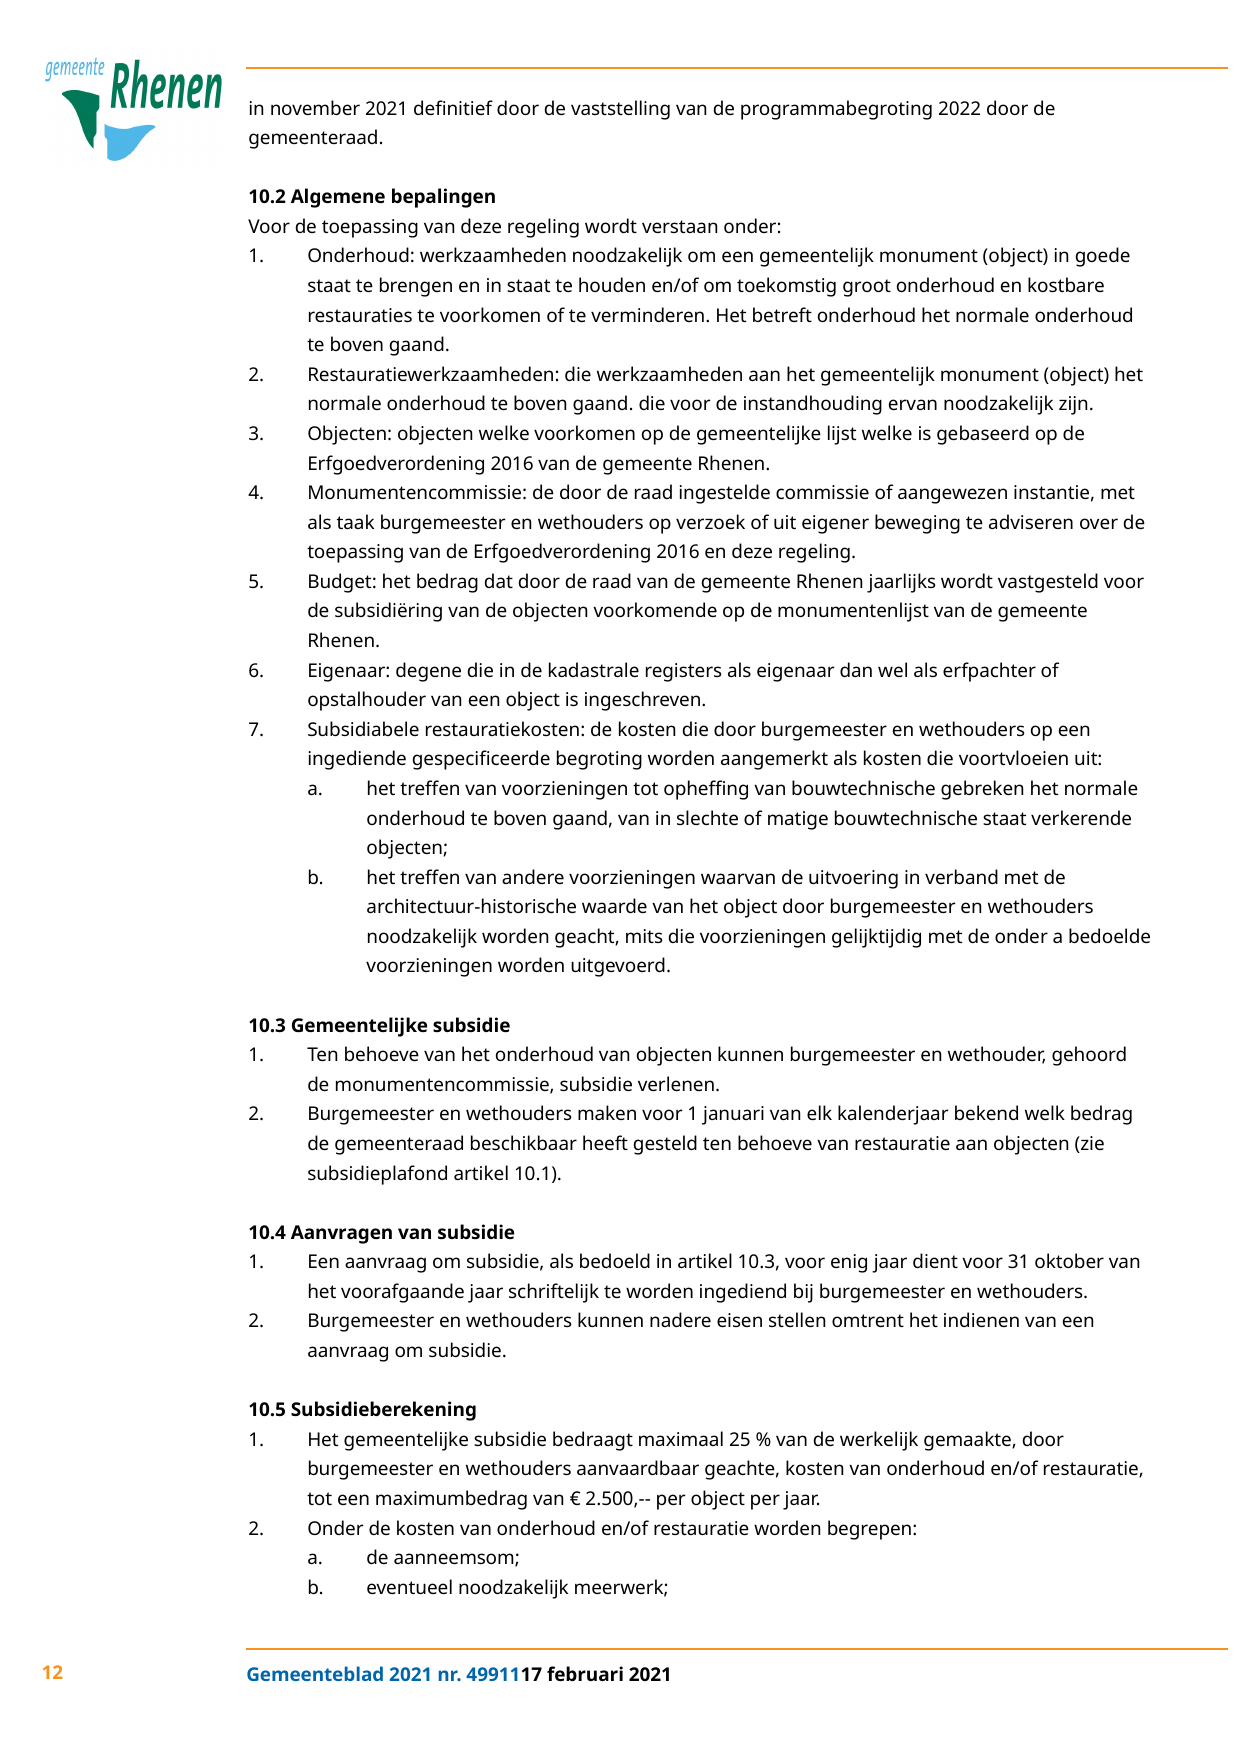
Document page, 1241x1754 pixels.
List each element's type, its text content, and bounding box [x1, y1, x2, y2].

list Ten behoeve van het onderhoud van objecten kunnen burgemeester en wethouder, gehoord de monumentencommissie, subsidie verlenen. [248, 1041, 1152, 1097]
list Een aanvraag om subsidie, als bedoeld in artikel 10.3, voor enig jaar dient voor 31 oktober van het voorafgaande jaar schriftelijk te worden ingediend bij burgemeester en wethouders. [248, 1248, 1152, 1304]
list Het gemeentelijke subsidie bedraagt maximaal 25 % van de werkelijk gemaakte, door burgemeester en wethouders aanvaardbaar geachte, kosten van onderhoud en/of restauratie, tot een maximumbedrag van € 2.500,-- per object per jaar. [248, 1426, 1152, 1511]
text 10.2 Algemene bepalingen [248, 183, 1152, 209]
list het treffen van andere voorzieningen waarvan de uitvoering in verband met de architectuur-historische waarde van het object door burgemeester en wethouders noodzakelijk worden geacht, mits die voorzieningen gelijktijdig met de onder a bedoelde voorzieningen worden uitgevoerd. [307, 864, 1152, 978]
list Budget: het bedrag dat door de raad van de gemeente Rhenen jaarlijks wordt vastgesteld voor de subsidiëring van de objecten voorkomende op de monumentenlijst van de gemeente Rhenen. [248, 568, 1152, 653]
list Objecten: objecten welke voorkomen op de gemeentelijke lijst welke is gebaseerd op de Erfgoedverordening 2016 van de gemeente Rhenen. [248, 420, 1152, 476]
list Monumentencommissie: de door de raad ingestelde commissie of aangewezen instantie, met als taak burgemeester en wethouders op verzoek of uit eigener beweging te adviseren over de toepassing van de Erfgoedverordening 2016 en deze regeling. [248, 479, 1152, 564]
list Subsidiabele restauratiekosten: de kosten die door burgemeester en wethouders op een ingediende gespecificeerde begroting worden aangemerkt als kosten die voortvloeien uit: [248, 716, 1152, 771]
list Burgemeester en wethouders maken voor 1 januari van elk kalenderjaar bekend welk bedrag de gemeenteraad beschikbaar heeft gesteld ten behoeve van restauratie aan objecten (zie subsidieplafond artikel 10.1). [248, 1101, 1152, 1186]
list Eigenaar: degene die in de kadastrale registers als eigenaar dan wel als erfpachter of opstalhouder van een object is ingeschreven. [248, 657, 1152, 712]
text 10.3 Gemeentelijke subsidie [248, 1012, 1152, 1038]
text Voor de toepassing van deze regeling wordt verstaan onder: [248, 213, 1152, 239]
list het treffen van voorzieningen tot opheffing van bouwtechnische gebreken het normale onderhoud te boven gaand, van in slechte of matige bouwtechnische staat verkerende objecten; [307, 775, 1152, 860]
list Burgemeester en wethouders kunnen nadere eisen stellen omtrent het indienen van een aanvraag om subsidie. [248, 1308, 1152, 1363]
list eventueel noodzakelijk meerwerk; [307, 1574, 1152, 1600]
list de aanneemsom; [307, 1544, 1152, 1570]
list Onder de kosten van onderhoud en/of restauratie worden begrepen: [248, 1515, 1152, 1541]
list Restauratiewerkzaamheden: die werkzaamheden aan het gemeentelijk monument (object) het normale onderhoud te boven gaand. die voor de instandhouding ervan noodzakelijk zijn. [248, 361, 1152, 416]
text 10.4 Aanvragen van subsidie [248, 1219, 1152, 1245]
text 10.5 Subsidieberekening [248, 1396, 1152, 1422]
picture [41, 47, 231, 172]
list Onderhoud: werkzaamheden noodzakelijk om een gemeentelijk monument (object) in goede staat te brengen en in staat te houden en/of om toekomstig groot onderhoud en kostbare restauraties te voorkomen of te verminderen. Het betreft onderhoud het normale onderhoud te boven gaand. [248, 243, 1152, 357]
text in november 2021 definitief door de vaststelling van de programmabegroting 2022 door de gemeenteraad. [248, 95, 1152, 150]
